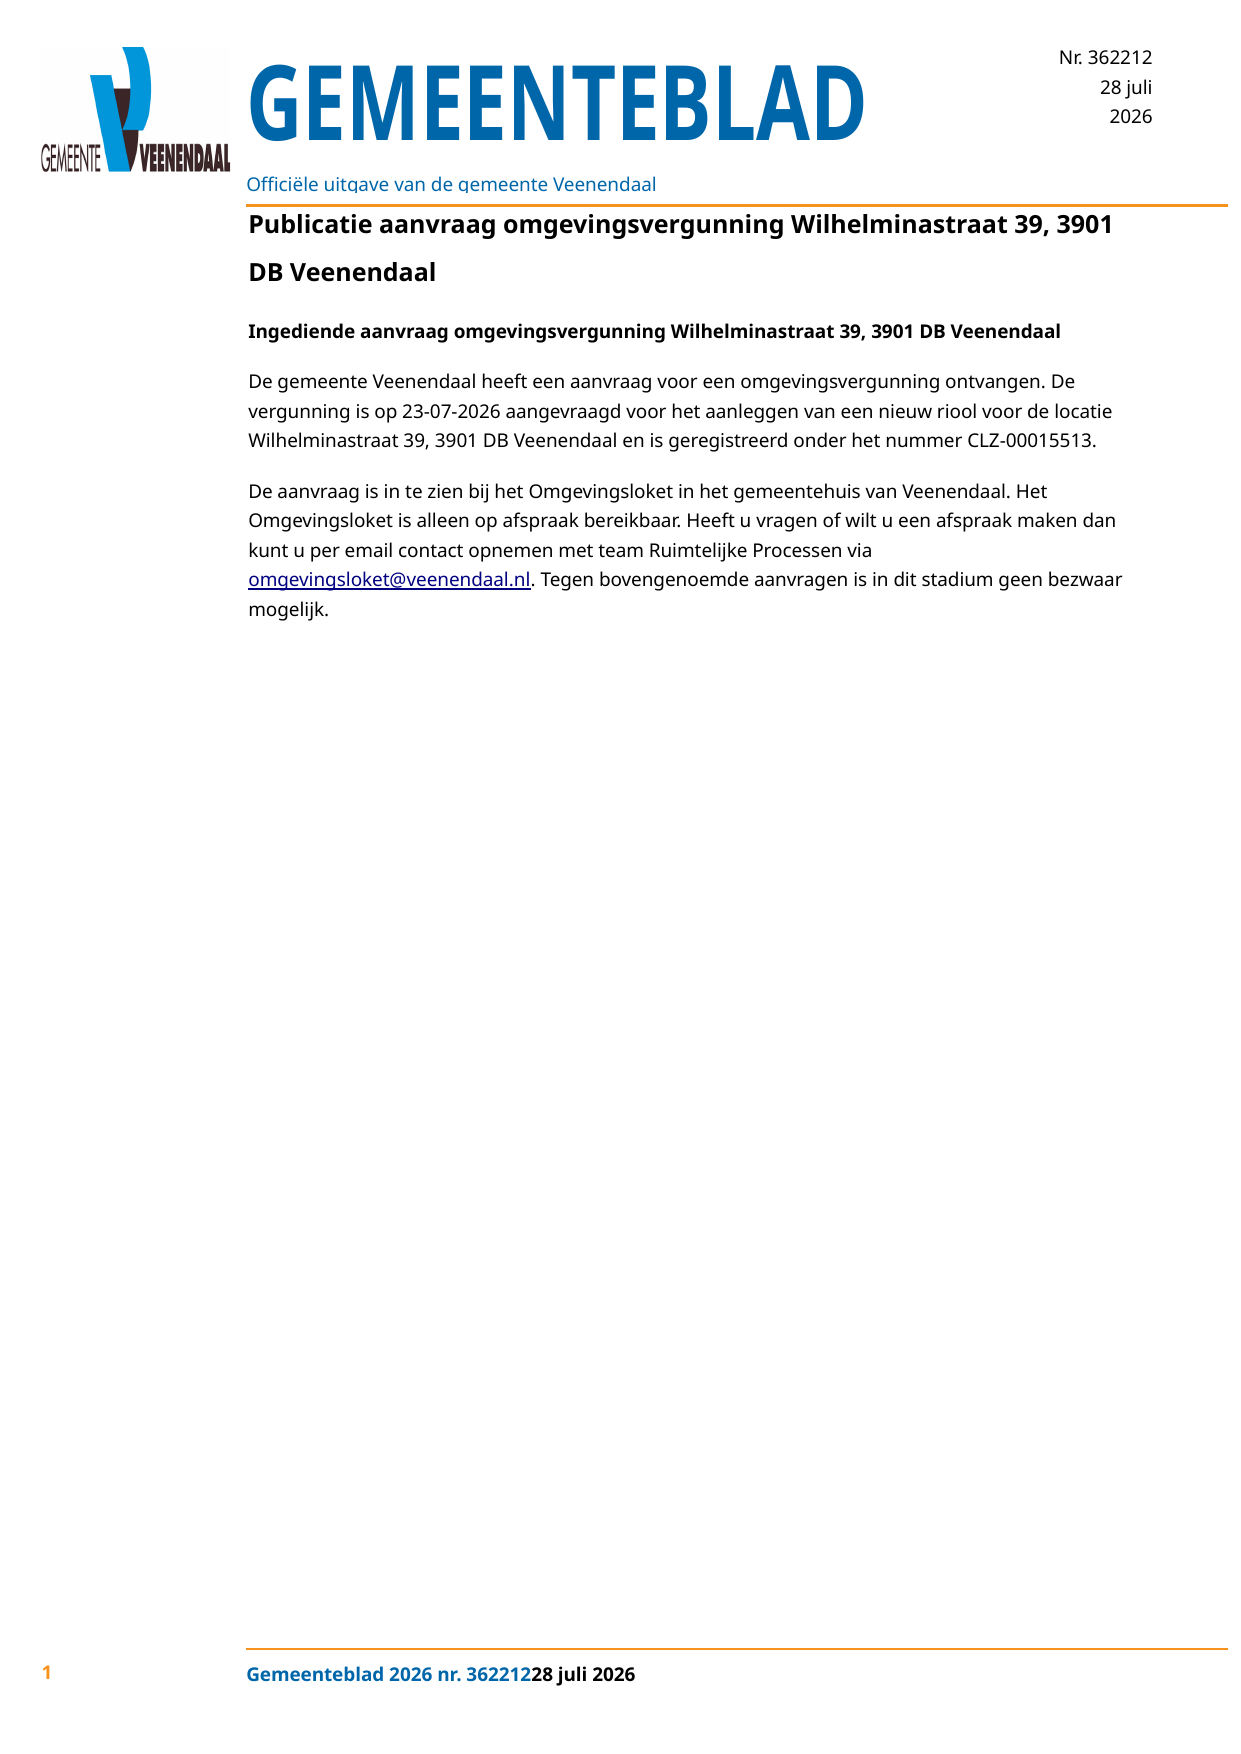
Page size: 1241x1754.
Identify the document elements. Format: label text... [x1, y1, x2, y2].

text De aanvraag is in te zien bij het Omgevingsloket in het gemeentehuis van Veenendaal. Het Omgevingsloket is alleen op afspraak bereikbaar. Heeft u vragen of wilt u een afspraak maken dan kunt u per email contact opnemen met team Ruimtelijke Processen via omgevingsloket@veenendaal.nl. Tegen bovengenoemde aanvragen is in dit stadium geen bezwaar mogelijk. [248, 478, 1152, 622]
text Ingediende aanvraag omgevingsvergunning Wilhelminastraat 39, 3901 DB Veenendaal [248, 318, 1152, 344]
picture [123, 47, 231, 172]
text De gemeente Veenendaal heeft een aanvraag voor een omgevingsvergunning ontvangen. De vergunning is op 23-07-2026 aangevraagd voor het aanleggen van een nieuw riool voor de locatie Wilhelminastraat 39, 3901 DB Veenendaal en is geregistreerd onder het nummer CLZ-00015513. [248, 368, 1152, 453]
text Publicatie aanvraag omgevingsvergunning Wilhelminastraat 39, 3901 DB Veenendaal [248, 207, 1152, 288]
picture [41, 47, 130, 172]
